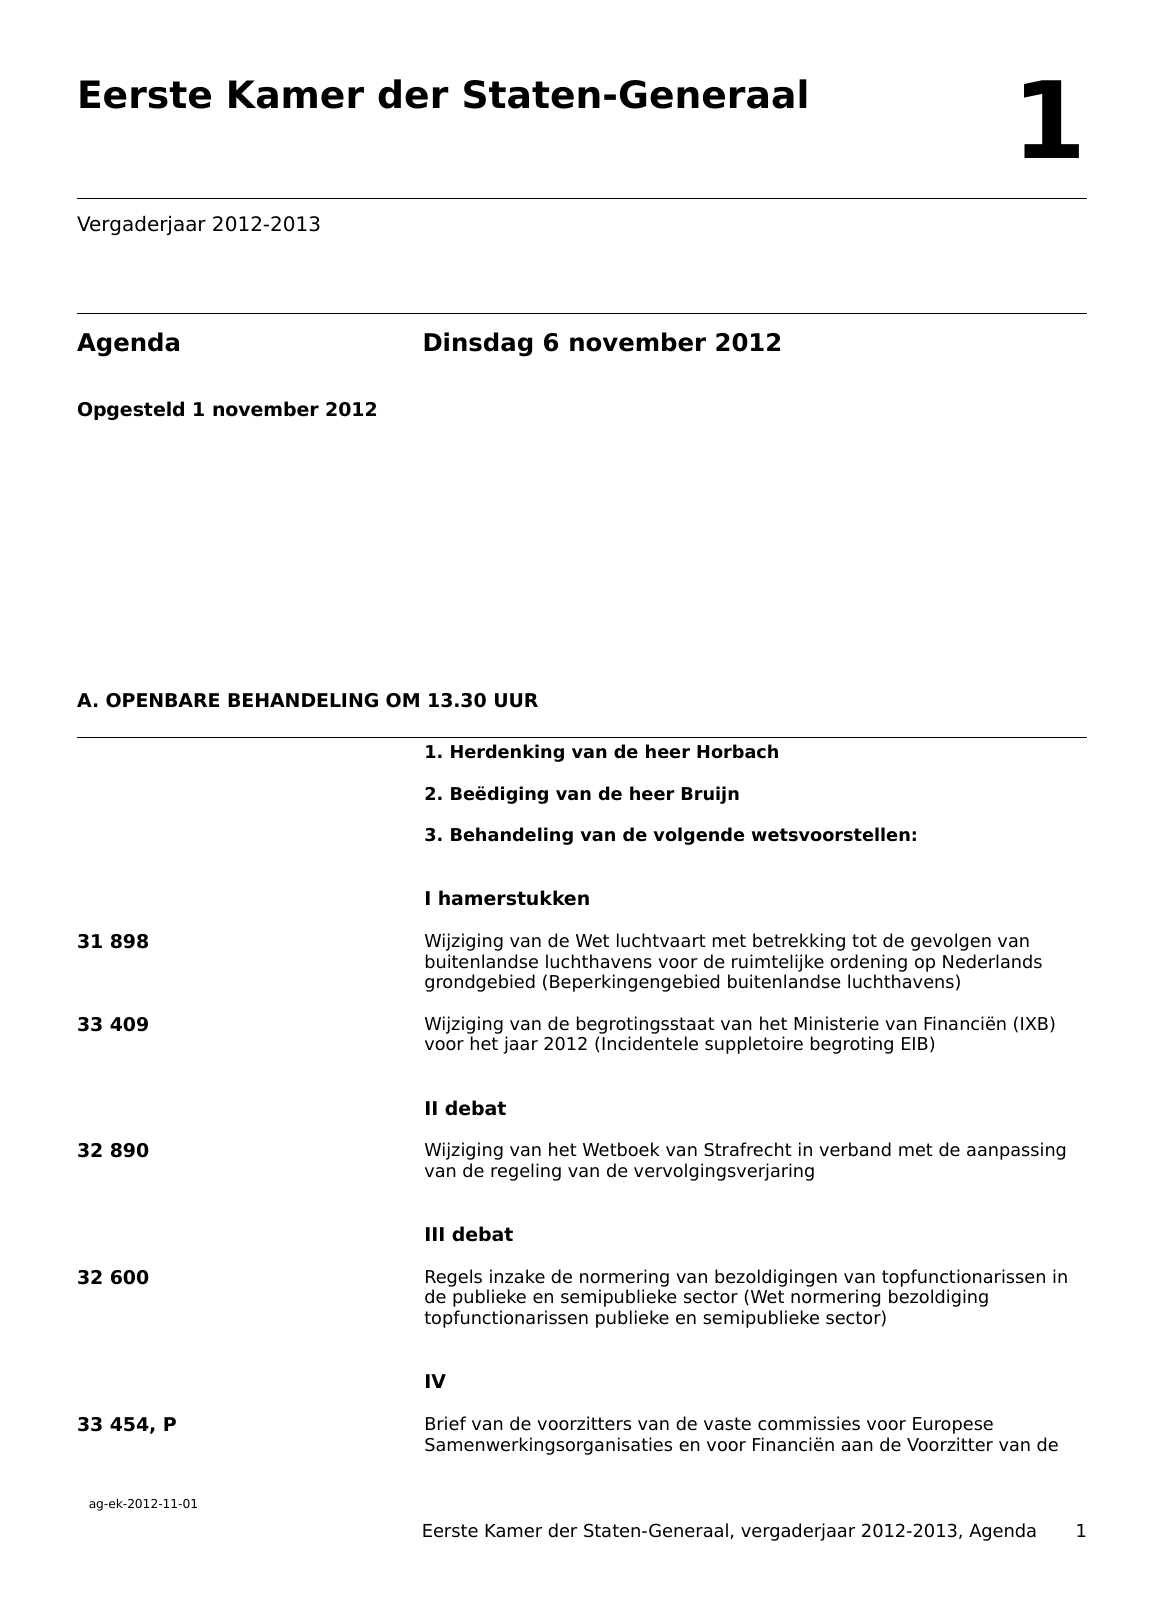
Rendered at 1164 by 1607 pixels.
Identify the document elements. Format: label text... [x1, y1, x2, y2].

table_cell [401, 1394, 418, 1414]
table_cell 33 454, P [77, 1414, 401, 1455]
table_cell [77, 804, 401, 825]
table_cell [401, 910, 418, 931]
table_cell Regels inzake de normering van bezoldigingen van topfunctionarissen in de publieke en semipublieke sector (Wet normering bezoldiging topfunctionarissen publieke en semipublieke sector) [418, 1267, 1087, 1329]
table_cell I hamerstukken [418, 866, 1087, 910]
table_cell 2. Beëdiging van de heer Bruijn [418, 784, 1087, 804]
table_cell [77, 1246, 401, 1267]
table_cell [418, 1055, 1087, 1075]
table_cell [401, 784, 418, 804]
table_cell Agenda [77, 314, 422, 357]
table_cell [401, 1202, 418, 1246]
table_header Eerste Kamer der Staten-Generaal [77, 59, 886, 198]
table_cell [401, 1414, 418, 1455]
table_cell [77, 1394, 401, 1414]
table_cell 32 600 [77, 1267, 401, 1329]
text Opgesteld 1 november 2012 [77, 399, 1087, 421]
table_cell Dinsdag 6 november 2012 [422, 314, 1087, 357]
table_cell [77, 910, 401, 931]
table_cell [418, 846, 1087, 866]
table_cell [401, 825, 418, 846]
table_cell [77, 1202, 401, 1246]
table_cell [77, 993, 401, 1013]
table_cell [418, 1394, 1087, 1414]
table_cell [418, 1246, 1087, 1267]
table_cell [77, 1055, 401, 1075]
table_cell 33 409 [77, 1014, 401, 1055]
table_cell III debat [418, 1202, 1087, 1246]
table_cell [401, 1267, 418, 1329]
table_cell [77, 1329, 401, 1349]
table_cell Brief van de voorzitters van de vaste commissies voor Europese Samenwerkingsorganisaties en voor Financiën aan de Voorzitter van de [418, 1414, 1087, 1455]
table_cell [77, 1120, 401, 1140]
table_cell [401, 1014, 418, 1055]
table_cell II debat [418, 1075, 1087, 1119]
table_cell [401, 1055, 418, 1075]
table_cell 3. Behandeling van de volgende wetsvoorstellen: [418, 825, 1087, 846]
table_cell [77, 1075, 401, 1119]
table_cell [401, 846, 418, 866]
table_cell Vergaderjaar 2012-2013 [77, 199, 1087, 313]
table_cell Wijziging van het Wetboek van Strafrecht in verband met de aanpassing van de regeling van de vervolgingsverjaring [418, 1140, 1087, 1181]
text ag-ek-2012-11-01 [88, 1497, 323, 1511]
table_cell [77, 866, 401, 910]
table_cell [401, 763, 418, 784]
table_cell [418, 993, 1087, 1013]
table_cell [401, 866, 418, 910]
table_cell [77, 846, 401, 866]
table_cell Wijziging van de Wet luchtvaart met betrekking tot de gevolgen van buitenlandse luchthavens voor de ruimtelijke ordening op Nederlands grondgebied (Beperkingengebied buitenlandse luchthavens) [418, 931, 1087, 993]
table_cell [77, 1181, 401, 1202]
table_cell [418, 1120, 1087, 1140]
table_cell Wijziging van de begrotingsstaat van het Ministerie van Financiën (IXB) voor het jaar 2012 (Incidentele suppletoire begroting EIB) [418, 1014, 1087, 1055]
table_cell [418, 1181, 1087, 1202]
table_cell [401, 1075, 418, 1119]
table_header [77, 738, 401, 763]
table_cell [401, 1140, 418, 1181]
table_cell [401, 1349, 418, 1393]
table_cell [77, 1349, 401, 1393]
table_cell [77, 784, 401, 804]
table_cell [401, 804, 418, 825]
table_cell [401, 931, 418, 993]
table_cell [401, 1246, 418, 1267]
table_cell [401, 1329, 418, 1349]
table_cell 31 898 [77, 931, 401, 993]
table_cell [401, 1181, 418, 1202]
table_cell [77, 763, 401, 784]
table_cell [418, 804, 1087, 825]
table_cell [418, 763, 1087, 784]
table_cell [401, 993, 418, 1013]
table_header 1 [886, 59, 1087, 198]
table_cell [418, 910, 1087, 931]
table_cell IV [418, 1349, 1087, 1393]
table_header [401, 738, 418, 763]
table_cell [77, 825, 401, 846]
table_cell [401, 1120, 418, 1140]
subtitle A. OPENBARE BEHANDELING OM 13.30 UUR [77, 690, 1087, 712]
table_header 1. Herdenking van de heer Horbach [418, 738, 1087, 763]
table_cell 32 890 [77, 1140, 401, 1181]
table_cell [418, 1329, 1087, 1349]
